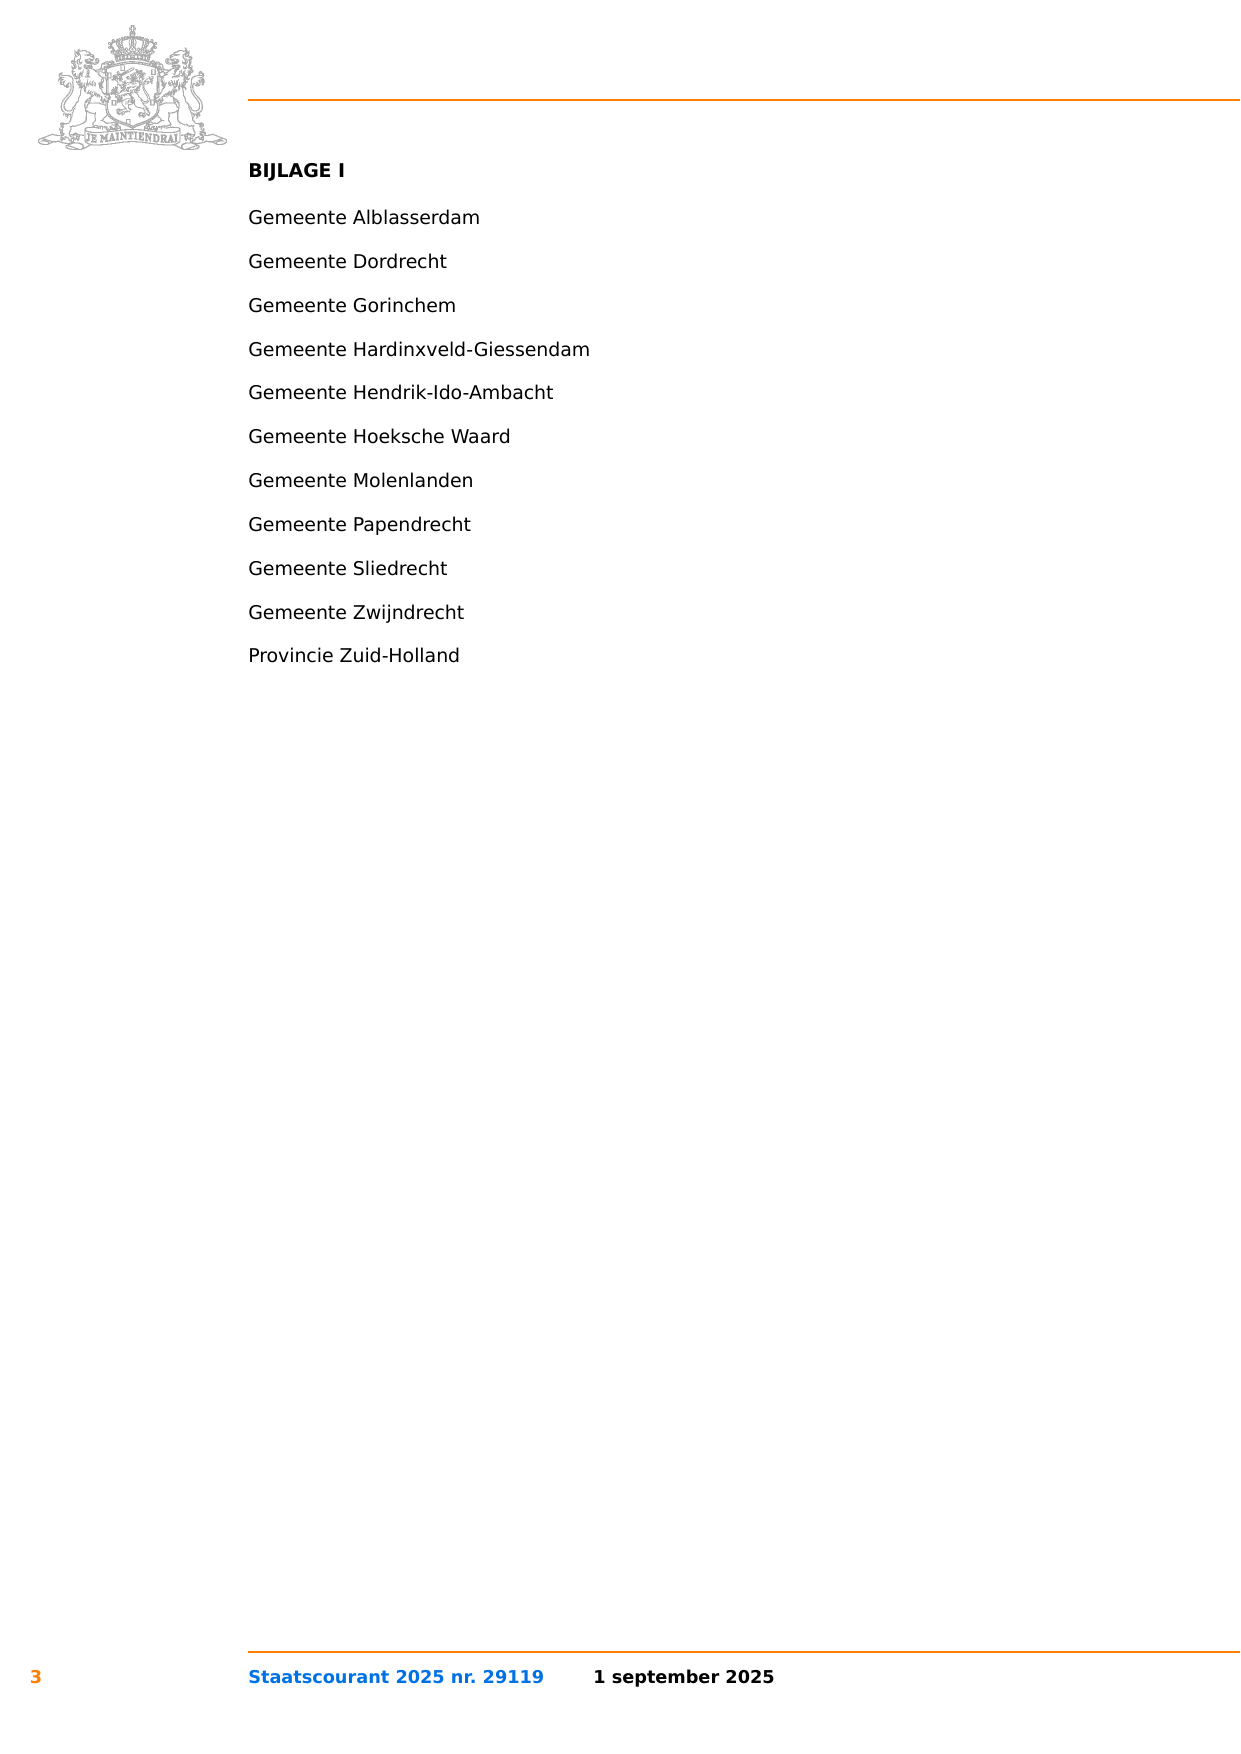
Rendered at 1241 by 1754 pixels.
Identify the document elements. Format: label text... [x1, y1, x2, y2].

text Gemeente Hendrik-Ido-Ambacht [248, 382, 1163, 404]
text Gemeente Gorinchem [248, 294, 1163, 317]
picture [38, 25, 227, 150]
text Gemeente Hardinxveld-Giessendam [248, 338, 1163, 360]
text Provincie Zuid-Holland [248, 645, 1163, 667]
text Gemeente Papendrecht [248, 514, 1163, 536]
text Gemeente Dordrecht [248, 251, 1163, 273]
text Gemeente Hoeksche Waard [248, 426, 1163, 448]
text Gemeente Alblasserdam [248, 207, 1163, 229]
text Gemeente Molenlanden [248, 470, 1163, 492]
text Gemeente Zwijndrecht [248, 602, 1163, 623]
subtitle BIJLAGE I [248, 160, 1163, 182]
text Gemeente Sliedrecht [248, 558, 1163, 580]
